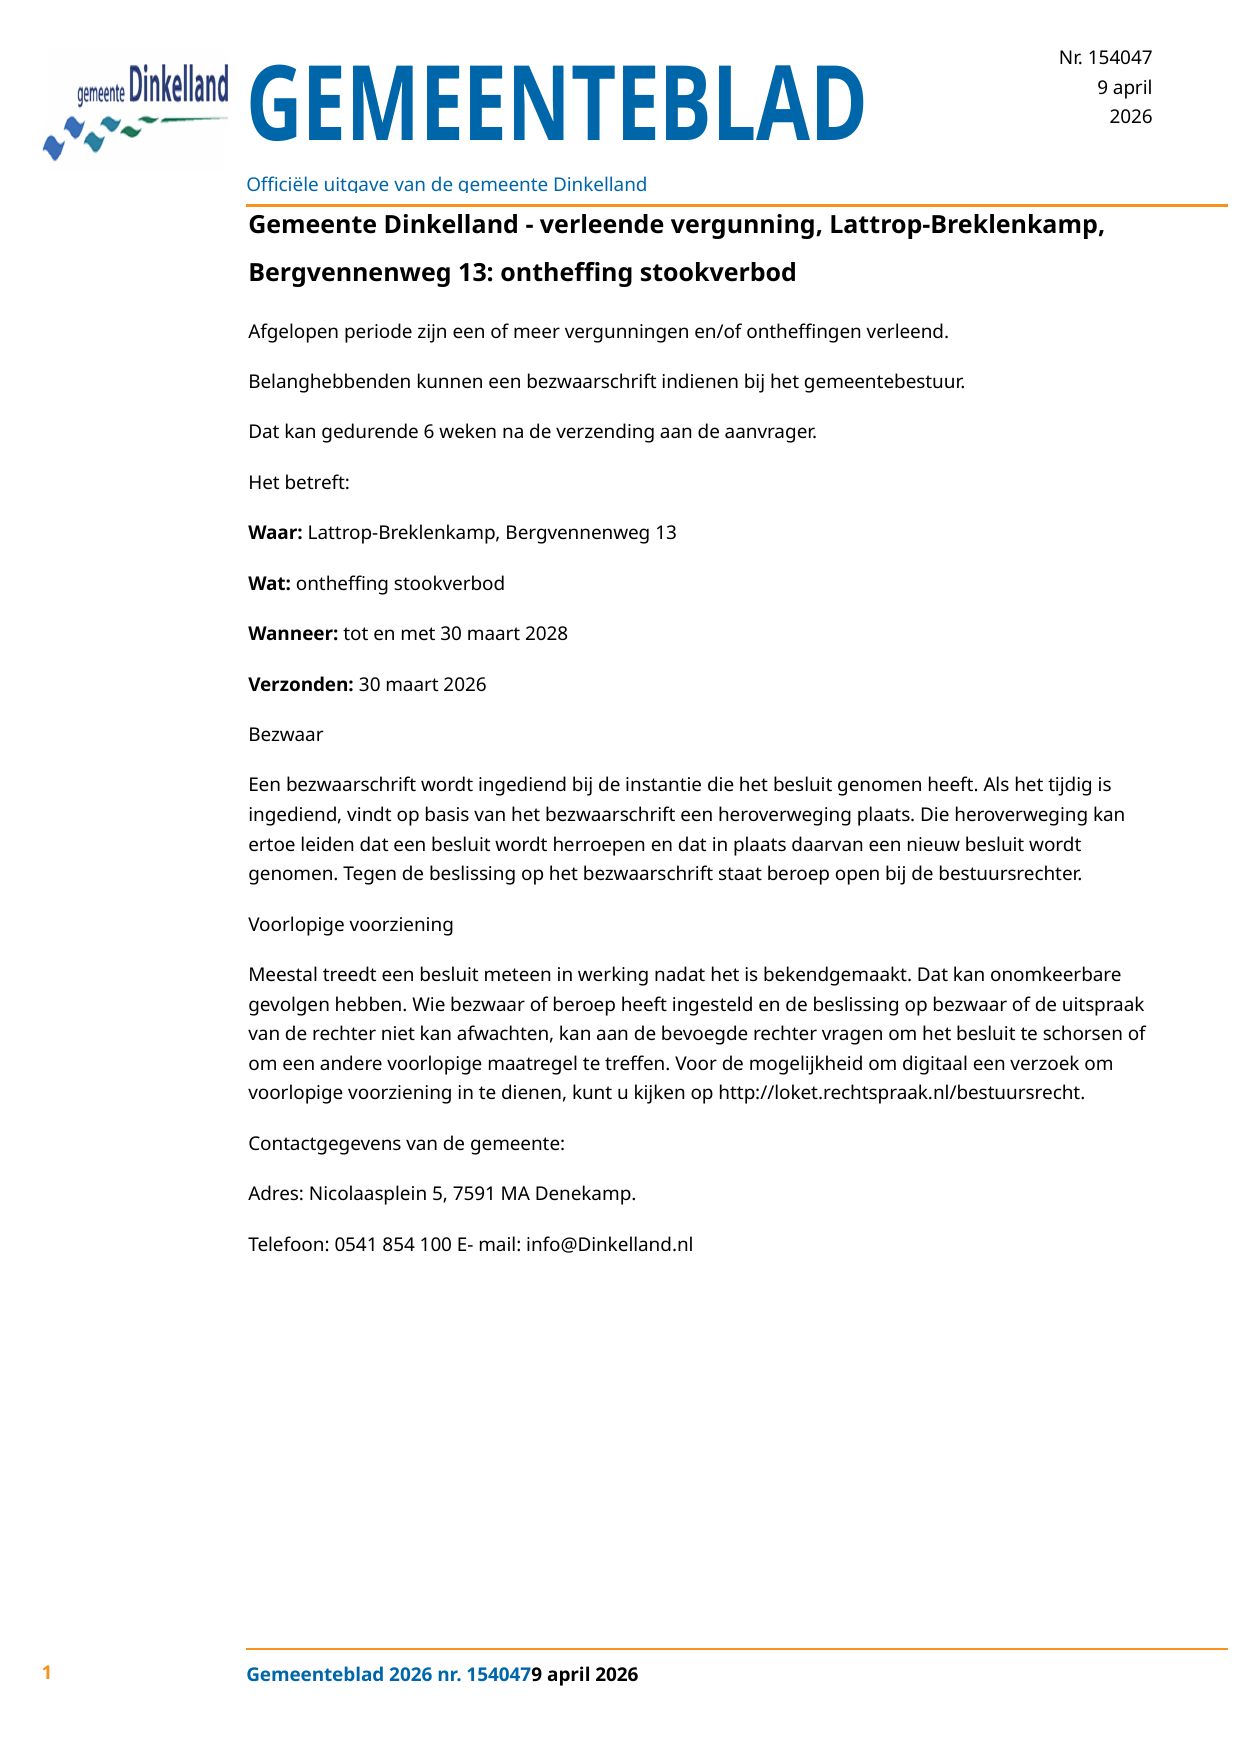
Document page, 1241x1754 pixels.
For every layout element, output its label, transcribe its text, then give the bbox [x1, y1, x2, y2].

text Belanghebbenden kunnen een bezwaarschrift indienen bij het gemeentebestuur. [248, 368, 1152, 394]
text Voorlopige voorziening [248, 911, 1152, 937]
text Waar: Lattrop-Breklenkamp, Bergvennenweg 13 [248, 519, 1152, 545]
text Het betreft: [248, 469, 1152, 495]
text Afgelopen periode zijn een of meer vergunningen en/of ontheffingen verleend. [248, 318, 1152, 344]
text Gemeente Dinkelland - verleende vergunning, Lattrop-Breklenkamp, Bergvennenweg 13: ontheffing stookverbod [248, 207, 1152, 288]
text Wat: ontheffing stookverbod [248, 570, 1152, 596]
text Dat kan gedurende 6 weken na de verzending aan de aanvrager. [248, 419, 1152, 444]
picture [41, 47, 231, 172]
text Bezwaar [248, 721, 1152, 747]
text Meestal treedt een besluit meteen in werking nadat het is bekendgemaakt. Dat kan onomkeerbare gevolgen hebben. Wie bezwaar of beroep heeft ingesteld en de beslissing op bezwaar of de uitspraak van de rechter niet kan afwachten, kan aan de bevoegde rechter vragen om het besluit te schorsen of om een andere voorlopige maatregel te treffen. Voor de mogelijkheid om digitaal een verzoek om voorlopige voorziening in te dienen, kunt u kijken op http://loket.rechtspraak.nl/bestuursrecht. [248, 961, 1152, 1105]
text Contactgegevens van de gemeente: [248, 1130, 1152, 1156]
text Telefoon: 0541 854 100 E- mail: info@Dinkelland.nl [248, 1231, 1152, 1257]
text Een bezwaarschrift wordt ingediend bij de instantie die het besluit genomen heeft. Als het tijdig is ingediend, vindt op basis van het bezwaarschrift een heroverweging plaats. Die heroverweging kan ertoe leiden dat een besluit wordt herroepen en dat in plaats daarvan een nieuw besluit wordt genomen. Tegen de beslissing op het bezwaarschrift staat beroep open bij de bestuursrechter. [248, 772, 1152, 886]
text Wanneer: tot en met 30 maart 2028 [248, 620, 1152, 646]
text Adres: Nicolaasplein 5, 7591 MA Denekamp. [248, 1180, 1152, 1206]
text Verzonden: 30 maart 2026 [248, 671, 1152, 697]
